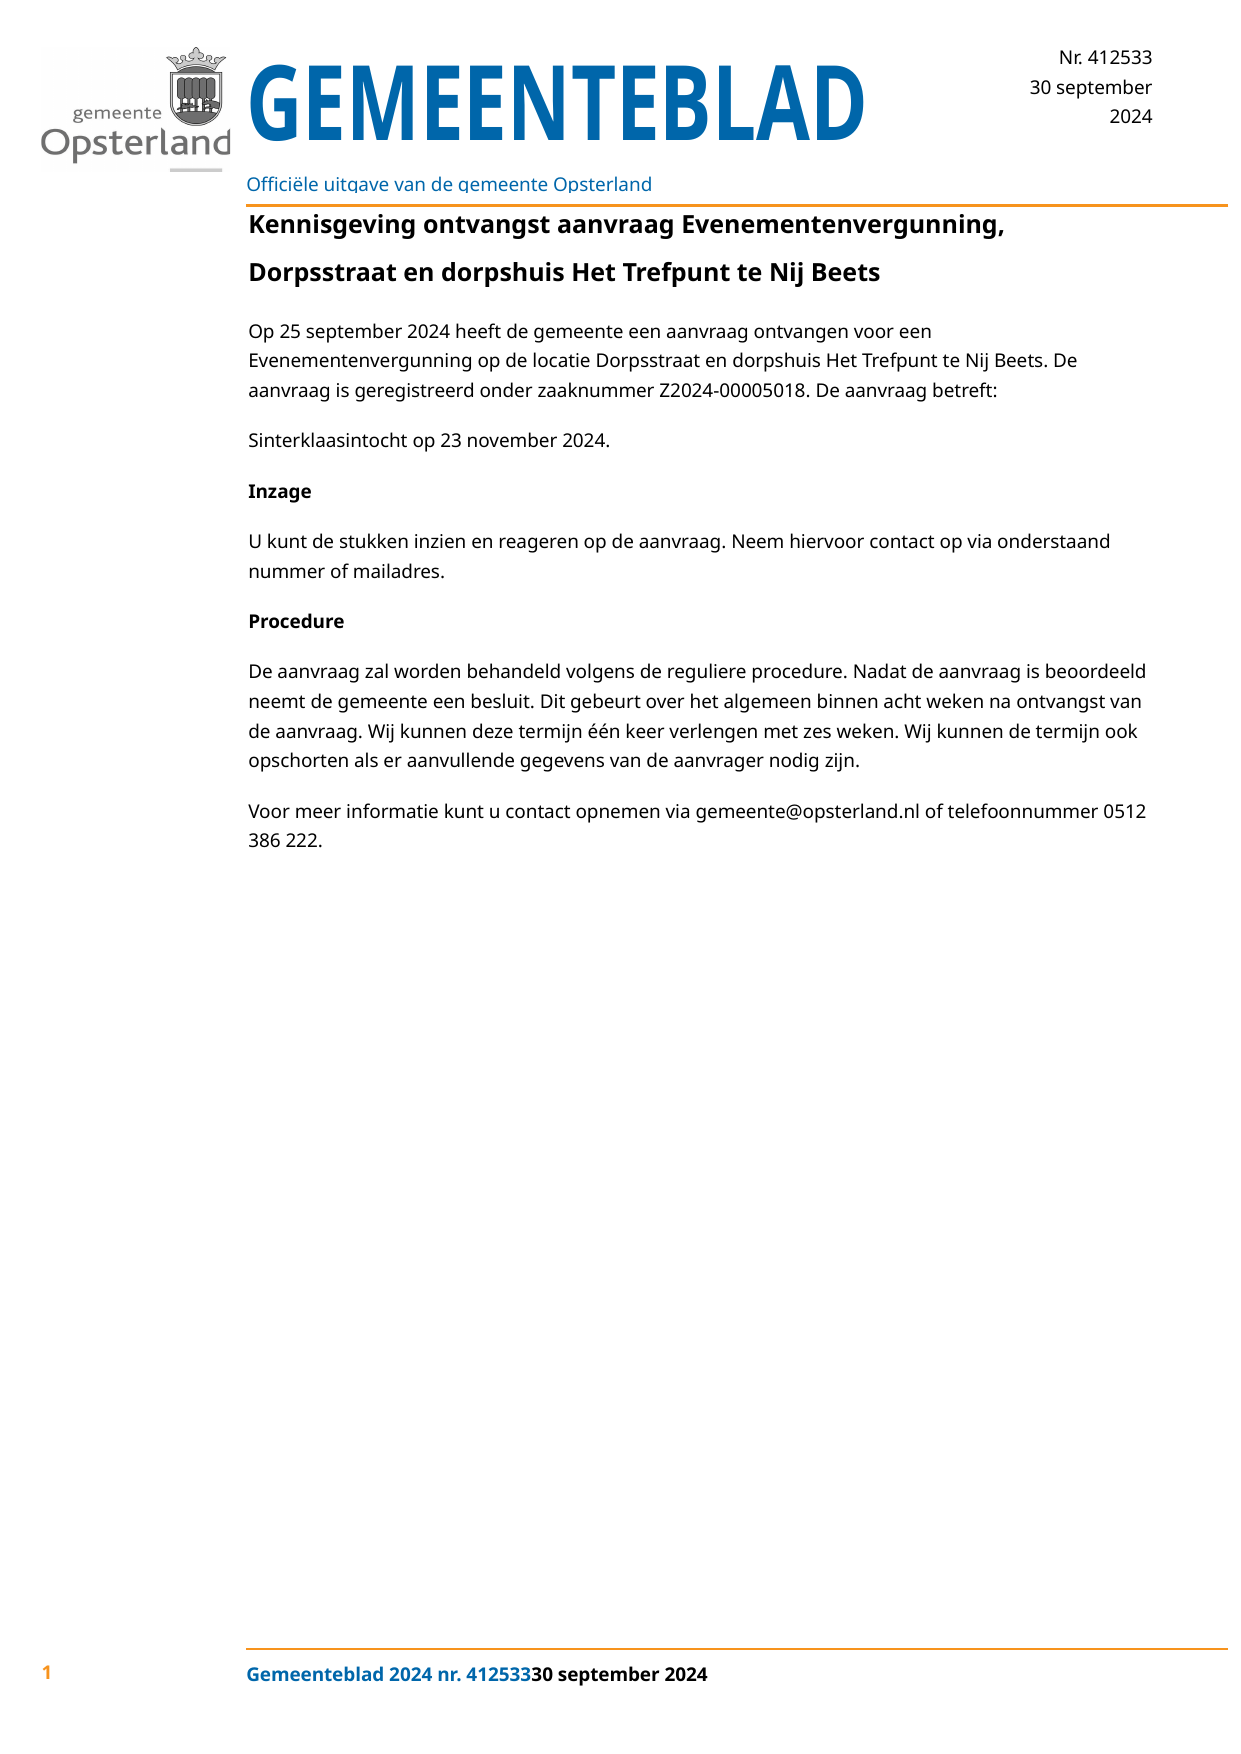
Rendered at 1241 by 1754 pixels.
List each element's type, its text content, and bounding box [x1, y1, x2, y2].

text Op 25 september 2024 heeft de gemeente een aanvraag ontvangen voor een Evenementenvergunning op de locatie Dorpsstraat en dorpshuis Het Trefpunt te Nij Beets. De aanvraag is geregistreerd onder zaaknummer Z2024-00005018. De aanvraag betreft: [248, 318, 1152, 403]
text Sinterklaasintocht op 23 november 2024. [248, 427, 1152, 453]
text De aanvraag zal worden behandeld volgens de reguliere procedure. Nadat de aanvraag is beoordeeld neemt de gemeente een besluit. Dit gebeurt over het algemeen binnen acht weken na ontvangst van de aanvraag. Wij kunnen deze termijn één keer verlengen met zes weken. Wij kunnen de termijn ook opschorten als er aanvullende gegevens van de aanvrager nodig zijn. [248, 659, 1152, 773]
text Procedure [248, 608, 1152, 634]
text Kennisgeving ontvangst aanvraag Evenementenvergunning, Dorpsstraat en dorpshuis Het Trefpunt te Nij Beets [248, 207, 1152, 288]
text Voor meer informatie kunt u contact opnemen via gemeente@opsterland.nl of telefoonnummer 0512 386 222. [248, 798, 1152, 853]
picture [41, 47, 231, 172]
text Inzage [248, 478, 1152, 504]
text U kunt de stukken inzien en reageren op de aanvraag. Neem hiervoor contact op via onderstaand nummer of mailadres. [248, 528, 1152, 584]
